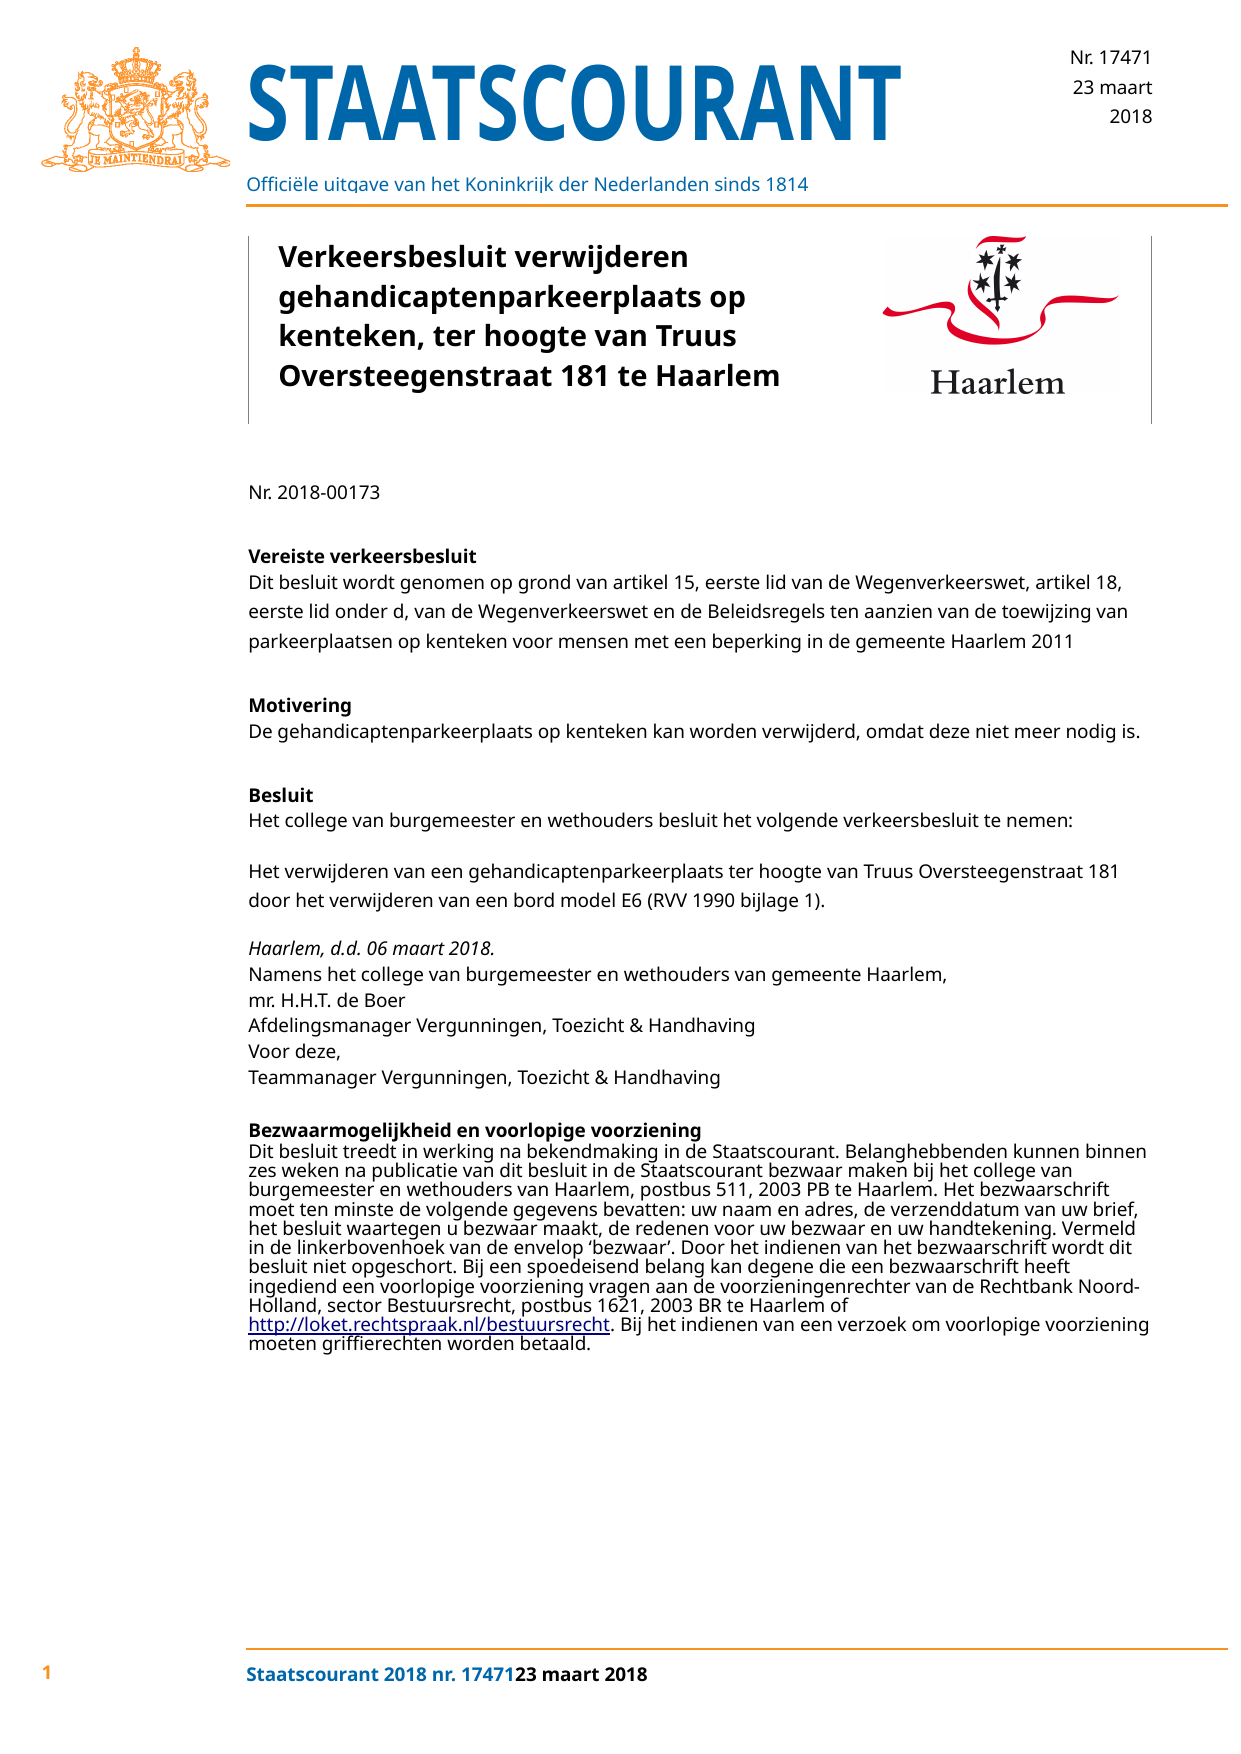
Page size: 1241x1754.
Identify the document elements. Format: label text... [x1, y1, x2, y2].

text mr. H.H.T. de Boer [248, 987, 1152, 1013]
picture [882, 236, 1119, 394]
text Namens het college van burgemeester en wethouders van gemeente Haarlem, [248, 961, 1152, 987]
text Bezwaarmogelijkheid en voorlopige voorziening [248, 1117, 1152, 1143]
table_header [850, 236, 1151, 424]
text Het verwijderen van een gehandicaptenparkeerplaats ter hoogte van Truus Oversteegenstraat 181 door het verwijderen van een bord model E6 (RVV 1990 bijlage 1). [248, 858, 1152, 913]
text Motivering [248, 692, 1152, 718]
text Haarlem, d.d. 06 maart 2018. [248, 935, 1152, 961]
text Dit besluit treedt in werking na bekendmaking in de Staatscourant. Belanghebbenden kunnen binnen zes weken na publicatie van dit besluit in de Staatscourant bezwaar maken bij het college van burgemeester en wethouders van Haarlem, postbus 511, 2003 PB te Haarlem. Het bezwaarschrift moet ten minste de volgende gegevens bevatten: uw naam en adres, de verzenddatum van uw brief, het besluit waartegen u bezwaar maakt, de redenen voor uw bezwaar en uw handtekening. Vermeld in de linkerbovenhoek van de envelop ‘bezwaar’. Door het indienen van het bezwaarschrift wordt dit besluit niet opgeschort. Bij een spoedeisend belang kan degene die een bezwaarschrift heeft ingediend een voorlopige voorziening vragen aan de voorzieningenrechter van de Rechtbank Noord-Holland, sector Bestuursrecht, postbus 1621, 2003 BR te Haarlem of http://loket.rechtspraak.nl/bestuursrecht. Bij het indienen van een verzoek om voorlopige voorziening moeten griffierechten worden betaald. [248, 1143, 1152, 1355]
text Vereiste verkeersbesluit [248, 543, 1152, 569]
text De gehandicaptenparkeerplaats op kenteken kan worden verwijderd, omdat deze niet meer nodig is. [248, 718, 1152, 744]
text Afdelingsmanager Vergunningen, Toezicht & Handhaving [248, 1013, 1152, 1038]
text Nr. 2018-00173 [248, 479, 1152, 505]
text Voor deze, [248, 1038, 1152, 1064]
table_header Verkeersbesluit verwijderen gehandicaptenparkeerplaats op kenteken, ter hoogte van Truus Oversteegenstraat 181 te Haarlem [249, 236, 850, 424]
text Het college van burgemeester en wethouders besluit het volgende verkeersbesluit te nemen: [248, 808, 1152, 833]
text Besluit [248, 782, 1152, 808]
text Dit besluit wordt genomen op grond van artikel 15, eerste lid van de Wegenverkeerswet, artikel 18, eerste lid onder d, van de Wegenverkeerswet en de Beleidsregels ten aanzien van de toewijzing van parkeerplaatsen op kenteken voor mensen met een beperking in de gemeente Haarlem 2011 [248, 569, 1152, 654]
text Teammanager Vergunningen, Toezicht & Handhaving [248, 1064, 1152, 1090]
picture [41, 47, 231, 172]
